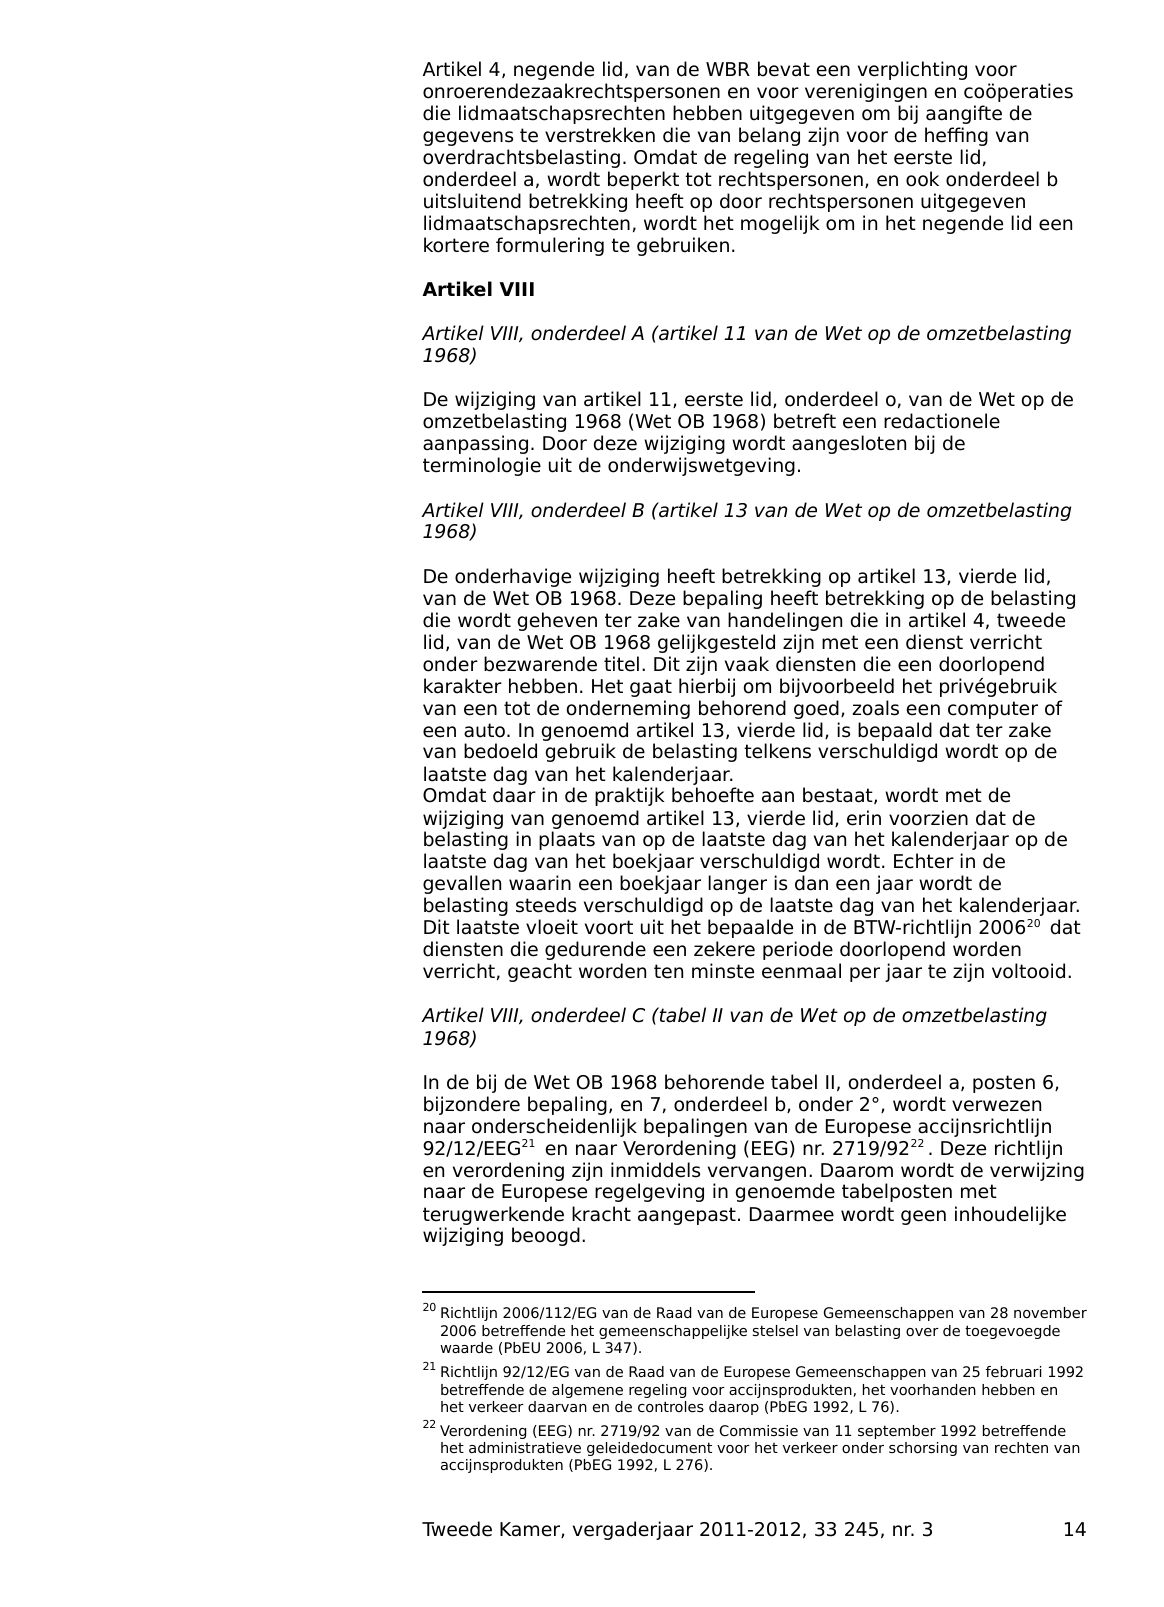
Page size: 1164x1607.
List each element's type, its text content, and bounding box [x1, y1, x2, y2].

subtitle Artikel VIII, onderdeel A (artikel 11 van de Wet op de omzetbelasting 1968) [422, 323, 1087, 367]
text Artikel 4, negende lid, van de WBR bevat een verplichting voor onroerendezaakrechtspersonen en voor verenigingen en coöperaties die lidmaatschapsrechten hebben uitgegeven om bij aangifte de gegevens te verstrekken die van belang zijn voor de heffing van overdrachtsbelasting. Omdat de regeling van het eerste lid, onderdeel a, wordt beperkt tot rechtspersonen, en ook onderdeel b uitsluitend betrekking heeft op door rechtspersonen uitgegeven lidmaatschapsrechten, wordt het mogelijk om in het negende lid een kortere formulering te gebruiken. [422, 59, 1087, 257]
text Richtlijn 92/12/EG van de Raad van de Europese Gemeenschappen van 25 februari 1992 betreffende de algemene regeling voor accijnsprodukten, het voorhanden hebben en het verkeer daarvan en de controles daarop (PbEG 1992, L 76). [422, 1360, 1087, 1416]
text Richtlijn 2006/112/EG van de Raad van de Europese Gemeenschappen van 28 november 2006 betreffende het gemeenschappelijke stelsel van belasting over de toegevoegde waarde (PbEU 2006, L 347). [422, 1301, 1087, 1357]
subtitle Artikel VIII, onderdeel B (artikel 13 van de Wet op de omzetbelasting 1968) [422, 499, 1087, 543]
text De wijziging van artikel 11, eerste lid, onderdeel o, van de Wet op de omzetbelasting 1968 (Wet OB 1968) betreft een redactionele aanpassing. Door deze wijziging wordt aangesloten bij de terminologie uit de onderwijswetgeving. [422, 389, 1087, 477]
text Omdat daar in de praktijk behoefte aan bestaat, wordt met de wijziging van genoemd artikel 13, vierde lid, erin voorzien dat de belasting in plaats van op de laatste dag van het kalenderjaar op de laatste dag van het boekjaar verschuldigd wordt. Echter in de gevallen waarin een boekjaar langer is dan een jaar wordt de belasting steeds verschuldigd op de laatste dag van het kalenderjaar. Dit laatste vloeit voort uit het bepaalde in de BTW-richtlijn 2006 dat diensten die gedurende een zekere periode doorlopend worden verricht, geacht worden ten minste eenmaal per jaar te zijn voltooid. [422, 785, 1087, 983]
subtitle Artikel VIII, onderdeel C (tabel II van de Wet op de omzetbelasting 1968) [422, 1005, 1087, 1049]
subtitle Artikel VIII [422, 279, 1087, 301]
text In de bij de Wet OB 1968 behorende tabel II, onderdeel a, posten 6, bijzondere bepaling, en 7, onderdeel b, onder 2°, wordt verwezen naar onderscheidenlijk bepalingen van de Europese accijnsrichtlijn 92/12/EEG en naar Verordening (EEG) nr. 2719/92. Deze richtlijn en verordening zijn inmiddels vervangen. Daarom wordt de verwijzing naar de Europese regelgeving in genoemde tabelposten met terugwerkende kracht aangepast. Daarmee wordt geen inhoudelijke wijziging beoogd. [422, 1072, 1087, 1247]
text Verordening (EEG) nr. 2719/92 van de Commissie van 11 september 1992 betreffende het administratieve geleidedocument voor het verkeer onder schorsing van rechten van accijnsprodukten (PbEG 1992, L 276). [422, 1418, 1087, 1474]
text De onderhavige wijziging heeft betrekking op artikel 13, vierde lid, van de Wet OB 1968. Deze bepaling heeft betrekking op de belasting die wordt geheven ter zake van handelingen die in artikel 4, tweede lid, van de Wet OB 1968 gelijkgesteld zijn met een dienst verricht onder bezwarende titel. Dit zijn vaak diensten die een doorlopend karakter hebben. Het gaat hierbij om bijvoorbeeld het privégebruik van een tot de onderneming behorend goed, zoals een computer of een auto. In genoemd artikel 13, vierde lid, is bepaald dat ter zake van bedoeld gebruik de belasting telkens verschuldigd wordt op de laatste dag van het kalenderjaar. [422, 566, 1087, 785]
